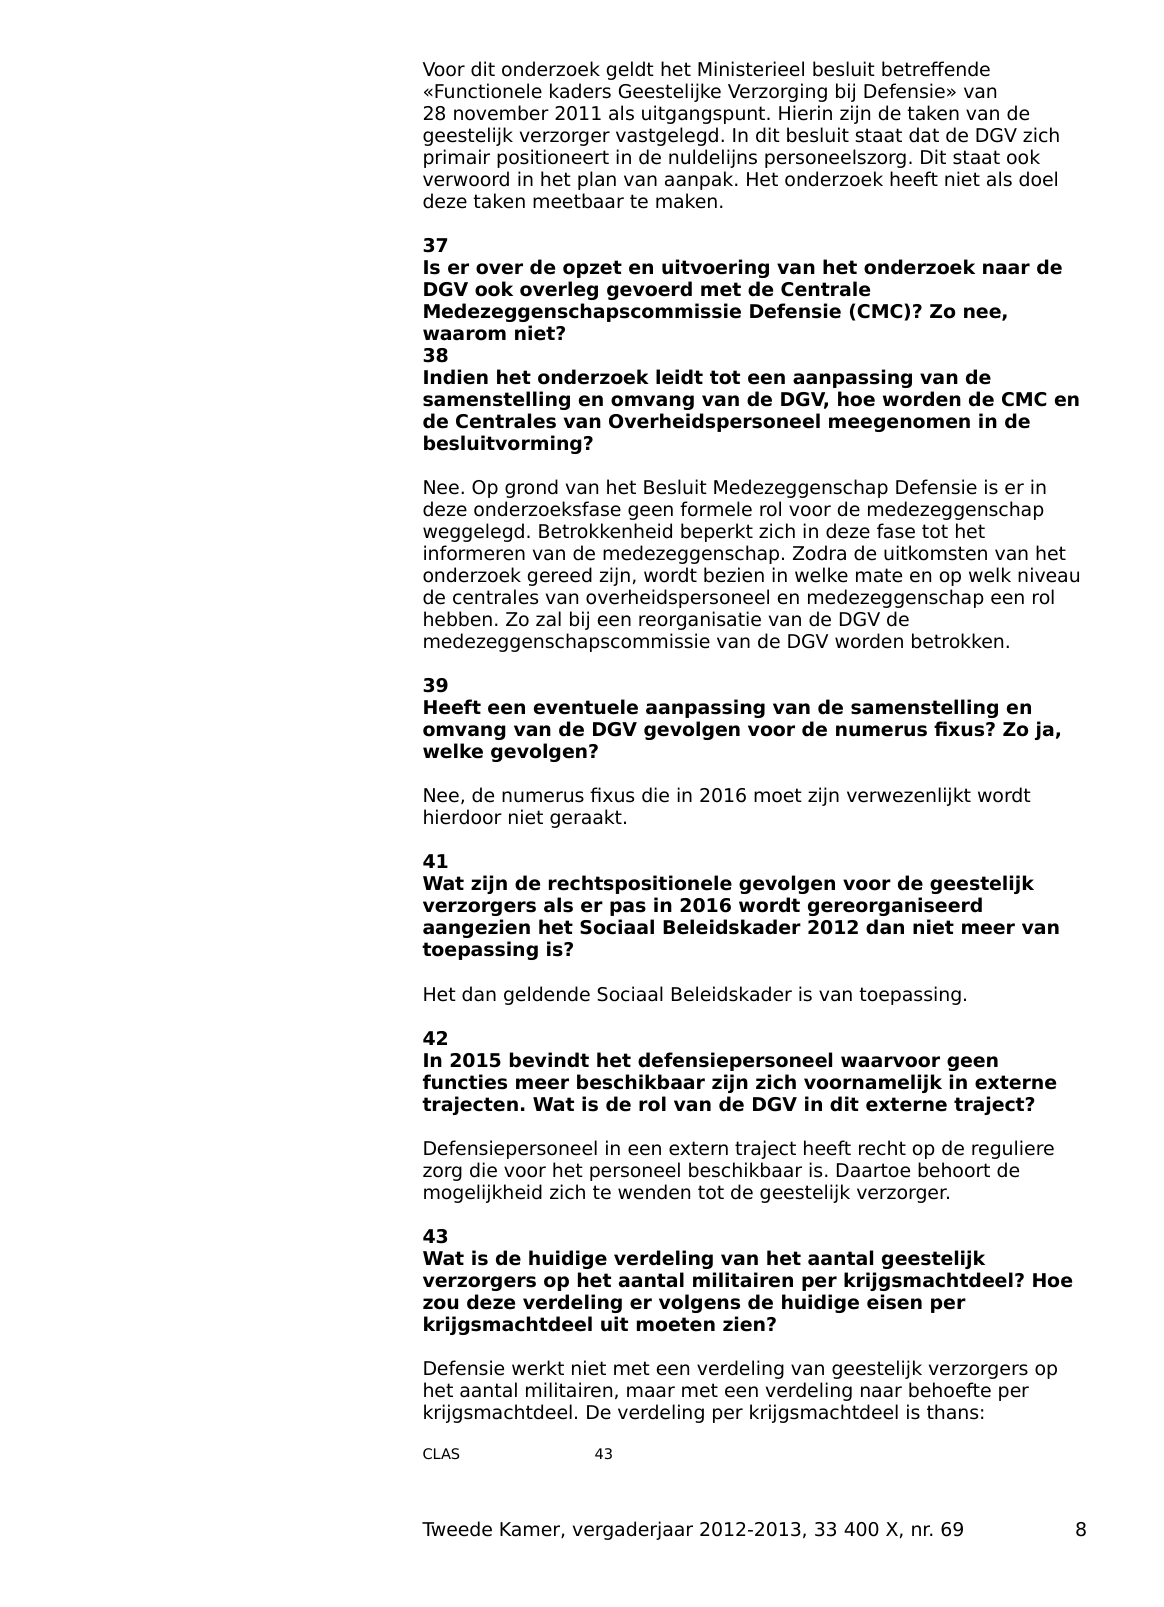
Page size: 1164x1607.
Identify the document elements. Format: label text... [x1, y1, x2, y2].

text 42 [422, 1028, 1087, 1049]
text Wat is de huidige verdeling van het aantal geestelijk verzorgers op het aantal militairen per krijgsmachtdeel? Hoe zou deze verdeling er volgens de huidige eisen per krijgsmachtdeel uit moeten zien? [422, 1248, 1087, 1336]
table_header 43 [588, 1446, 1087, 1463]
text Is er over de opzet en uitvoering van het onderzoek naar de DGV ook overleg gevoerd met de Centrale Medezeggenschapscommissie Defensie (CMC)? Zo nee, waarom niet? [422, 257, 1087, 345]
text In 2015 bevindt het defensiepersoneel waarvoor geen functies meer beschikbaar zijn zich voornamelijk in externe trajecten. Wat is de rol van de DGV in dit externe traject? [422, 1049, 1087, 1116]
text Indien het onderzoek leidt tot een aanpassing van de samenstelling en omvang van de DGV, hoe worden de CMC en de Centrales van Overheidspersoneel meegenomen in de besluitvorming? [422, 367, 1087, 455]
text 37 [422, 235, 1087, 257]
text 39 [422, 675, 1087, 697]
text Voor dit onderzoek geldt het Ministerieel besluit betreffende «Functionele kaders Geestelijke Verzorging bij Defensie» van 28 november 2011 als uitgangspunt. Hierin zijn de taken van de geestelijk verzorger vastgelegd. In dit besluit staat dat de DGV zich primair positioneert in de nuldelijns personeelszorg. Dit staat ook verwoord in het plan van aanpak. Het onderzoek heeft niet als doel deze taken meetbaar te maken. [422, 59, 1087, 213]
text Heeft een eventuele aanpassing van de samenstelling en omvang van de DGV gevolgen voor de numerus fixus? Zo ja, welke gevolgen? [422, 697, 1087, 763]
text Defensie werkt niet met een verdeling van geestelijk verzorgers op het aantal militairen, maar met een verdeling naar behoefte per krijgsmachtdeel. De verdeling per krijgsmachtdeel is thans: [422, 1358, 1087, 1424]
text 41 [422, 851, 1087, 873]
text Nee, de numerus fixus die in 2016 moet zijn verwezenlijkt wordt hierdoor niet geraakt. [422, 785, 1087, 829]
text Defensiepersoneel in een extern traject heeft recht op de reguliere zorg die voor het personeel beschikbaar is. Daartoe behoort de mogelijkheid zich te wenden tot de geestelijk verzorger. [422, 1138, 1087, 1204]
text 38 [422, 345, 1087, 367]
table_header CLAS [422, 1446, 588, 1463]
text 43 [422, 1226, 1087, 1248]
text Het dan geldende Sociaal Beleidskader is van toepassing. [422, 983, 1087, 1005]
text Nee. Op grond van het Besluit Medezeggenschap Defensie is er in deze onderzoeksfase geen formele rol voor de medezeggenschap weggelegd. Betrokkenheid beperkt zich in deze fase tot het informeren van de medezeggenschap. Zodra de uitkomsten van het onderzoek gereed zijn, wordt bezien in welke mate en op welk niveau de centrales van overheidspersoneel en medezeggenschap een rol hebben. Zo zal bij een reorganisatie van de DGV de medezeggenschapscommissie van de DGV worden betrokken. [422, 477, 1087, 653]
text Wat zijn de rechtspositionele gevolgen voor de geestelijk verzorgers als er pas in 2016 wordt gereorganiseerd aangezien het Sociaal Beleidskader 2012 dan niet meer van toepassing is? [422, 873, 1087, 961]
